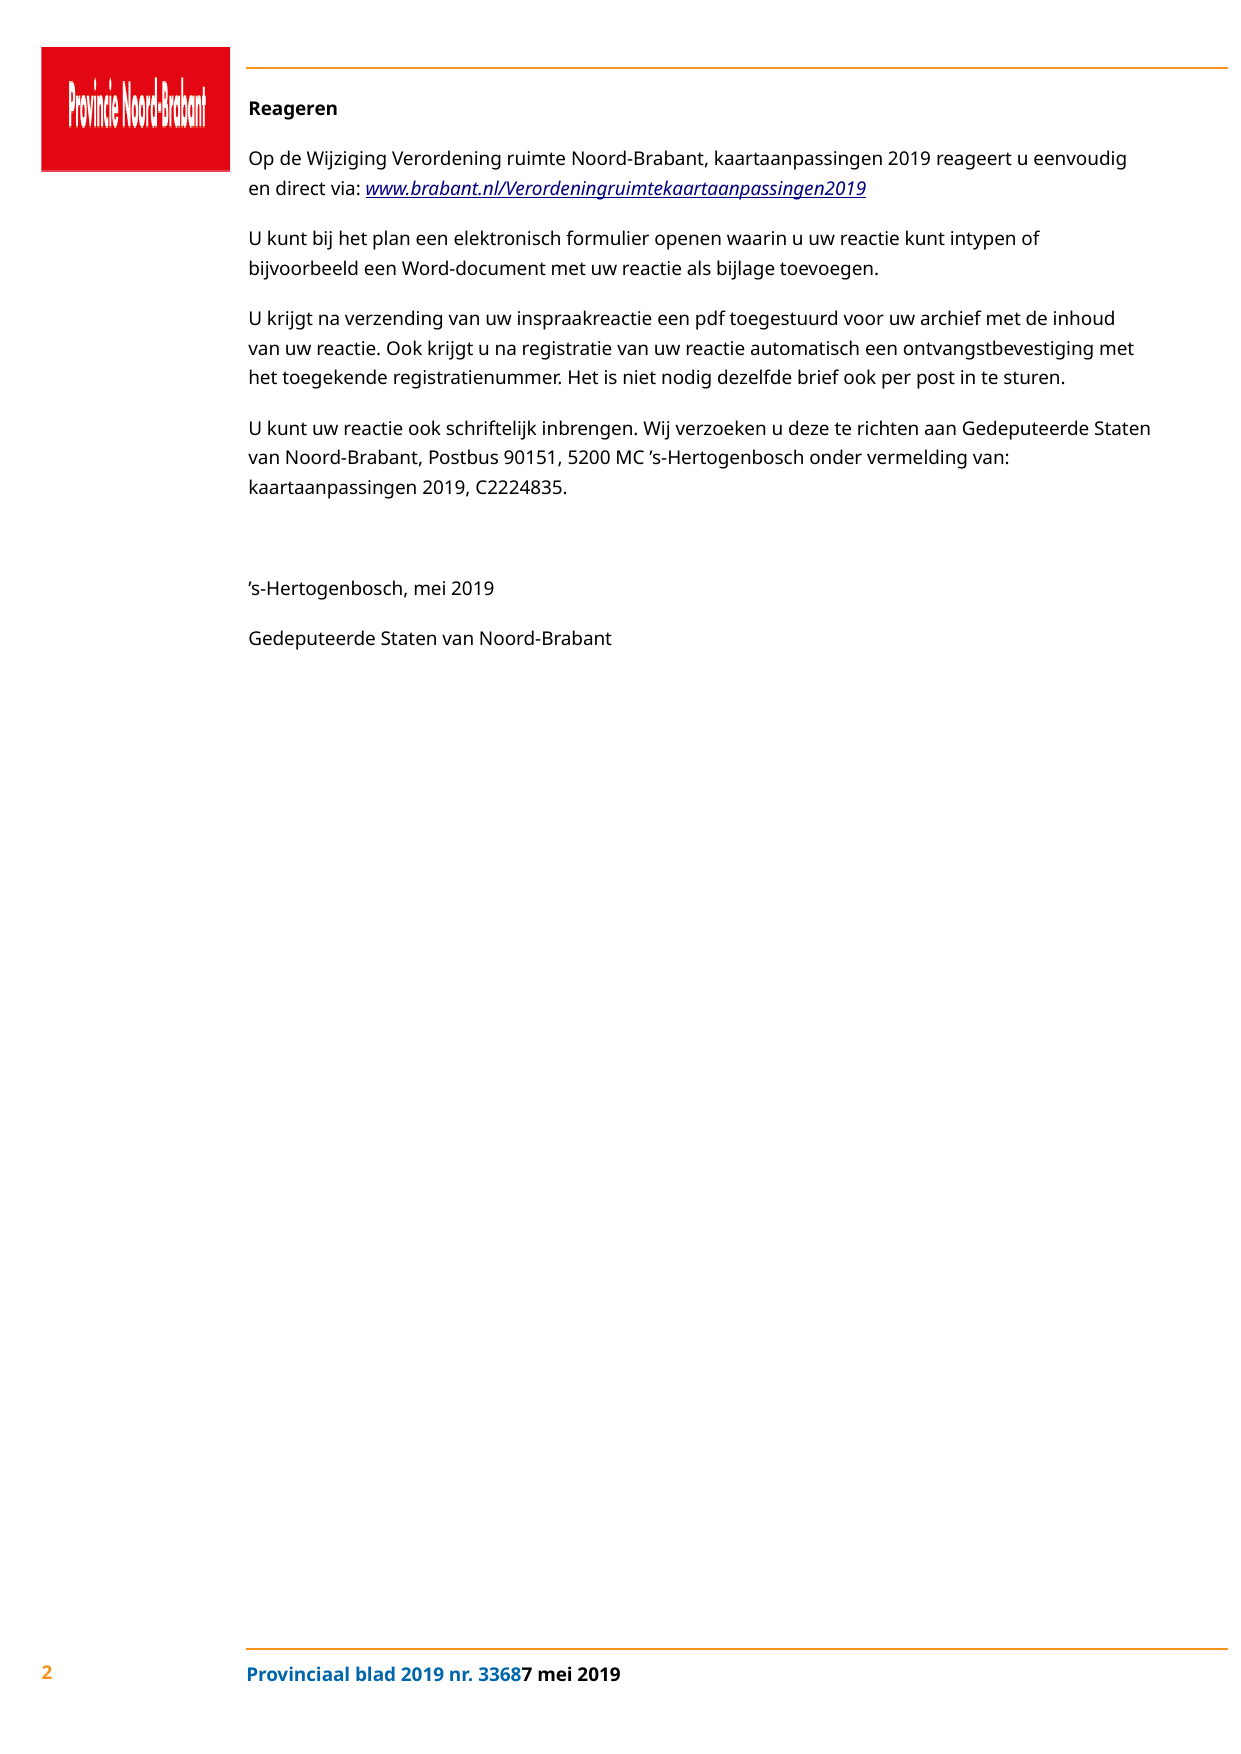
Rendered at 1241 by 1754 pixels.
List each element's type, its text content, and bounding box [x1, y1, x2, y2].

text Gedeputeerde Staten van Noord-Brabant [248, 625, 1152, 651]
text U kunt uw reactie ook schriftelijk inbrengen. Wij verzoeken u deze te richten aan Gedeputeerde Staten van Noord-Brabant, Postbus 90151, 5200 MC ’s-Hertogenbosch onder vermelding van: kaartaanpassingen 2019, C2224835. [248, 415, 1152, 500]
text Reageren [248, 95, 1152, 121]
text U kunt bij het plan een elektronisch formulier openen waarin u uw reactie kunt intypen of bijvoorbeeld een Word-document met uw reactie als bijlage toevoegen. [248, 225, 1152, 281]
text Op de Wijziging Verordening ruimte Noord-Brabant, kaartaanpassingen 2019 reageert u eenvoudig en direct via: www.brabant.nl/Verordeningruimtekaartaanpassingen2019 [248, 145, 1152, 201]
text ’s-Hertogenbosch, mei 2019 [248, 575, 1152, 601]
text U krijgt na verzending van uw inspraakreactie een pdf toegestuurd voor uw archief met de inhoud van uw reactie. Ook krijgt u na registratie van uw reactie automatisch een ontvangstbevestiging met het toegekende registratienummer. Het is niet nodig dezelfde brief ook per post in te sturen. [248, 305, 1152, 390]
picture [41, 47, 231, 172]
